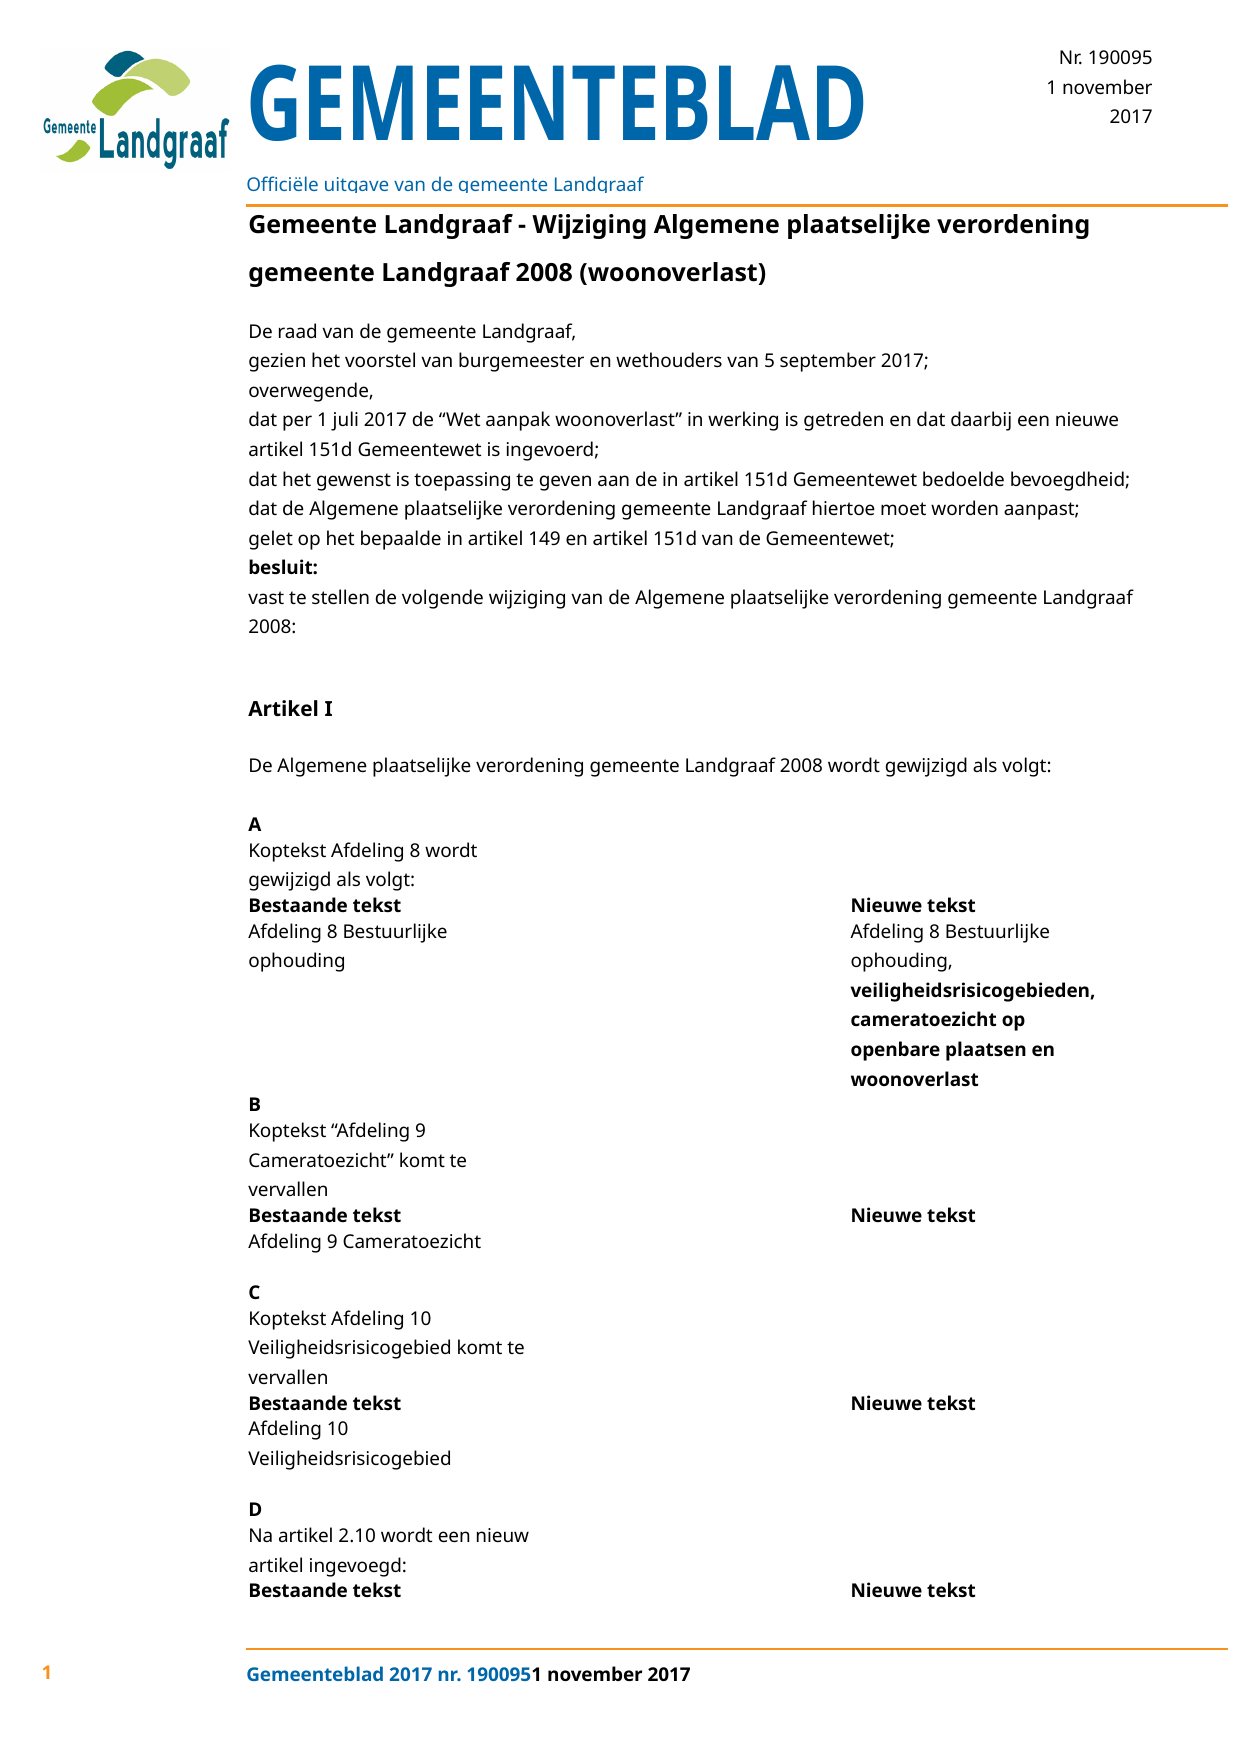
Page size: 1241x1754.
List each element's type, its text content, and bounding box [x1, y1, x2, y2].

table_cell [248, 1254, 549, 1279]
text Gemeente Landgraaf - Wijziging Algemene plaatselijke verordening gemeente Landgraaf 2008 (woonoverlast) [248, 207, 1152, 288]
table_cell Afdeling 8 Bestuurlijke ophouding [248, 918, 549, 1091]
table_cell [850, 1254, 1152, 1279]
table_header [549, 811, 850, 837]
table_cell [850, 1497, 1152, 1522]
table_cell [549, 1091, 850, 1117]
table_cell [850, 1471, 1152, 1497]
table_cell Afdeling 8 Bestuurlijke ophouding, veiligheidsrisicogebieden, cameratoezicht op openbare plaatsen en woonoverlast [850, 918, 1152, 1091]
text De raad van de gemeente Landgraaf, [248, 318, 1152, 344]
table_cell C [248, 1279, 549, 1305]
table_cell Koptekst “Afdeling 9 Cameratoezicht” komt te vervallen [248, 1117, 549, 1202]
table_cell [549, 892, 850, 918]
table_cell [850, 1228, 1152, 1253]
table_cell D [248, 1497, 549, 1522]
table_cell [850, 1523, 1152, 1578]
table_cell [549, 1416, 850, 1471]
table_header [850, 811, 1152, 837]
table_cell [549, 1523, 850, 1578]
picture [41, 47, 231, 172]
table_cell Koptekst Afdeling 8 wordt gewijzigd als volgt: [248, 837, 549, 892]
table_cell Nieuwe tekst [850, 1578, 1152, 1603]
table_cell [248, 1471, 549, 1497]
table_cell Koptekst Afdeling 10 Veiligheidsrisicogebied komt te vervallen [248, 1305, 549, 1390]
table_cell [549, 1390, 850, 1416]
text besluit: [248, 554, 1152, 580]
table_cell Bestaande tekst [248, 1202, 549, 1228]
table_cell Nieuwe tekst [850, 1390, 1152, 1416]
table_cell [549, 1117, 850, 1202]
table_cell [549, 1305, 850, 1390]
table_cell [850, 1279, 1152, 1305]
text Artikel I [248, 694, 1152, 722]
table_cell Bestaande tekst [248, 1578, 549, 1603]
text De Algemene plaatselijke verordening gemeente Landgraaf 2008 wordt gewijzigd als volgt: [248, 752, 1152, 777]
table_header A [248, 811, 549, 837]
table_cell [549, 1471, 850, 1497]
table_cell B [248, 1091, 549, 1117]
table_cell [850, 1416, 1152, 1471]
table_cell [549, 1254, 850, 1279]
table_cell [850, 1305, 1152, 1390]
table_cell [850, 837, 1152, 892]
table_cell [549, 837, 850, 892]
text overwegende, [248, 377, 1152, 403]
table_cell Nieuwe tekst [850, 1202, 1152, 1228]
text gelet op het bepaalde in artikel 149 en artikel 151d van de Gemeentewet; [248, 525, 1152, 551]
table_cell Bestaande tekst [248, 1390, 549, 1416]
table_cell [549, 918, 850, 1091]
text dat het gewenst is toepassing te geven aan de in artikel 151d Gemeentewet bedoelde bevoegdheid; [248, 466, 1152, 492]
table_cell [549, 1228, 850, 1253]
text dat per 1 juli 2017 de “Wet aanpak woonoverlast” in werking is getreden en dat daarbij een nieuwe artikel 151d Gemeentewet is ingevoerd; [248, 407, 1152, 462]
table_cell Nieuwe tekst [850, 892, 1152, 918]
table_cell [549, 1497, 850, 1522]
text dat de Algemene plaatselijke verordening gemeente Landgraaf hiertoe moet worden aanpast; [248, 495, 1152, 521]
table_cell Na artikel 2.10 wordt een nieuw artikel ingevoegd: [248, 1523, 549, 1578]
text gezien het voorstel van burgemeester en wethouders van 5 september 2017; [248, 347, 1152, 373]
table_cell Afdeling 9 Cameratoezicht [248, 1228, 549, 1253]
table_cell [549, 1279, 850, 1305]
table_cell [549, 1578, 850, 1603]
table_cell [549, 1202, 850, 1228]
table_cell [850, 1117, 1152, 1202]
table_cell [850, 1091, 1152, 1117]
table_cell Afdeling 10 Veiligheidsrisicogebied [248, 1416, 549, 1471]
table_cell Bestaande tekst [248, 892, 549, 918]
text vast te stellen de volgende wijziging van de Algemene plaatselijke verordening gemeente Landgraaf 2008: [248, 584, 1152, 639]
